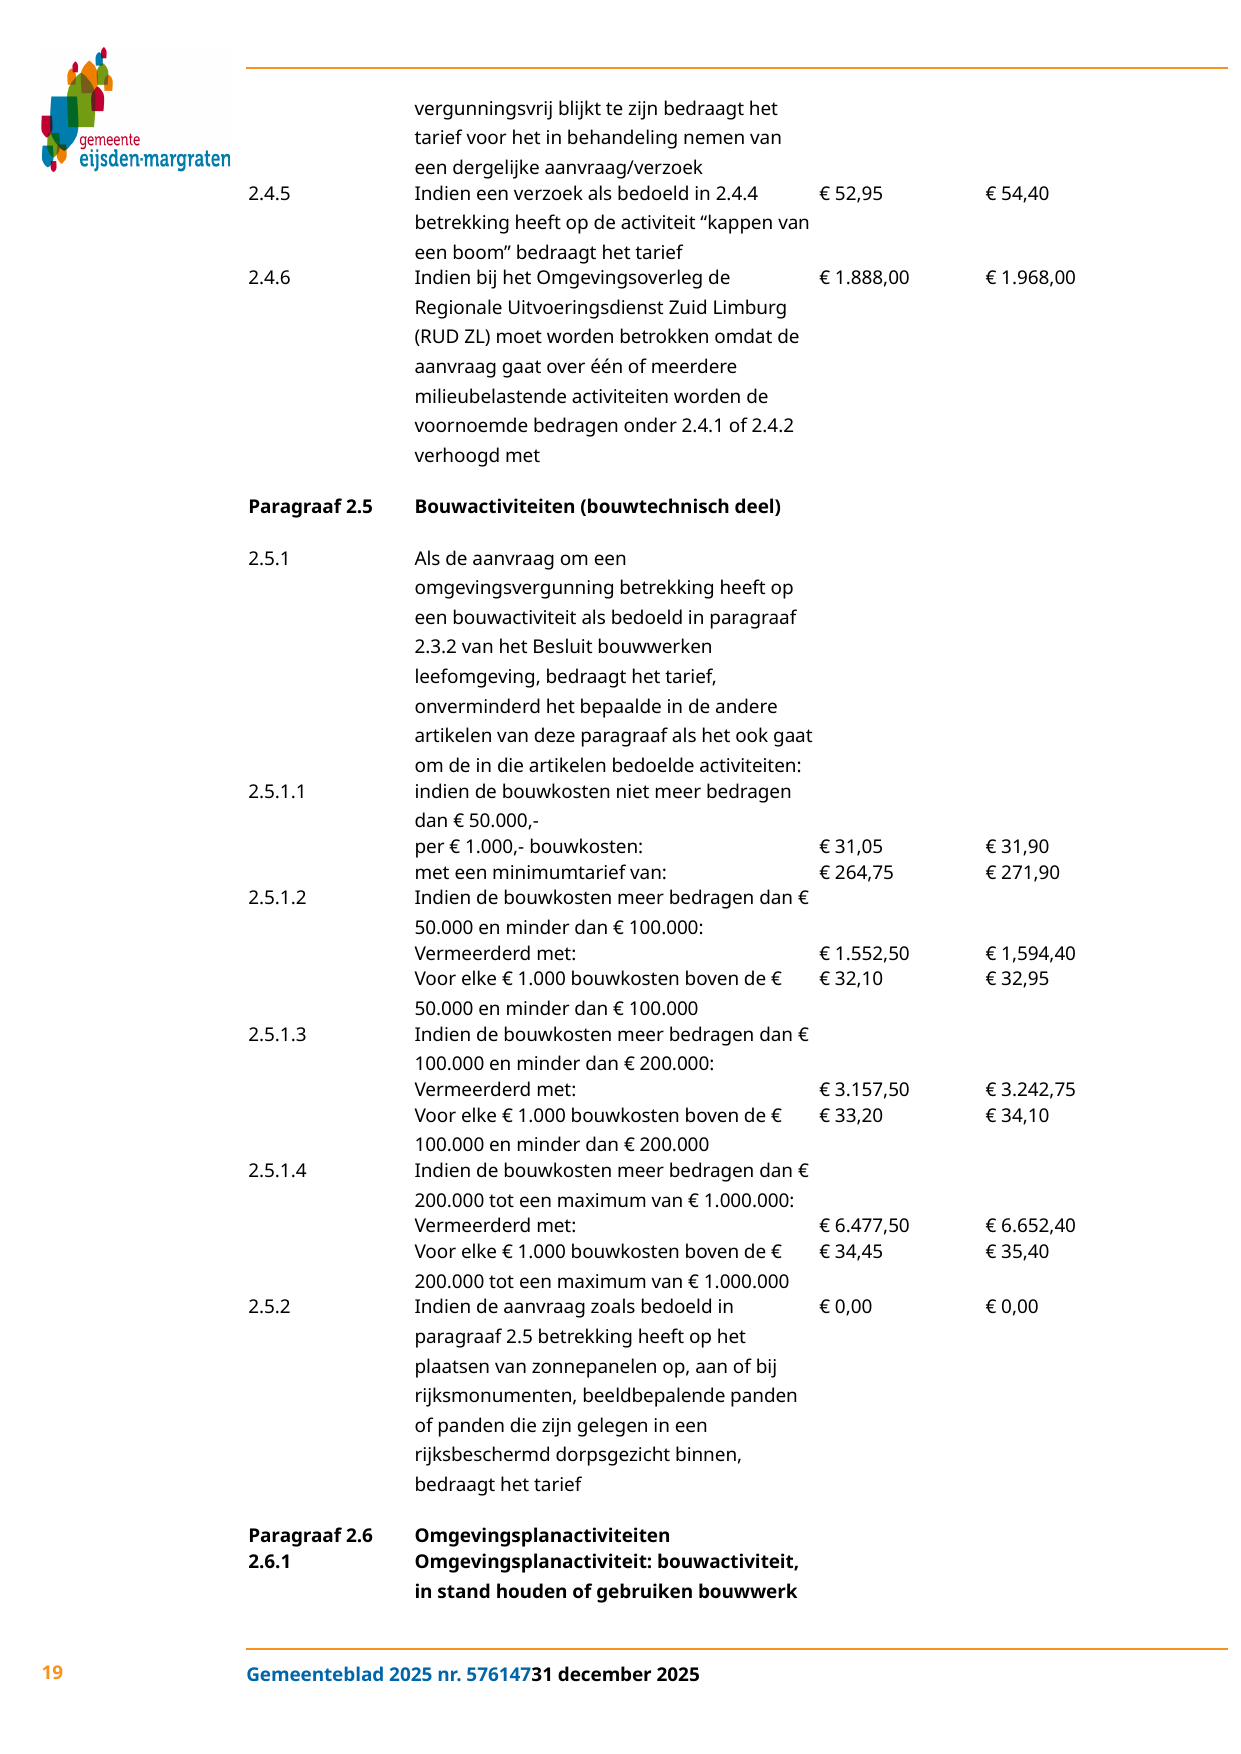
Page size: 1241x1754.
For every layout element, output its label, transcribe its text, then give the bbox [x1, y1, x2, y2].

table_cell [819, 1157, 985, 1213]
table_cell Omgevingsplanactiviteit: bouwactiviteit, in stand houden of gebruiken bouwwerk [414, 1548, 819, 1604]
table_cell Voor elke € 1.000 bouwkosten boven de € 50.000 en minder dan € 100.000 [414, 966, 819, 1021]
table_cell Paragraaf 2.6 [248, 1523, 414, 1548]
table_cell [414, 1497, 819, 1523]
table_cell € 3.157,50 [819, 1076, 985, 1102]
table_cell € 34,45 [819, 1238, 985, 1294]
table_cell [248, 95, 414, 180]
table_cell [819, 519, 985, 545]
table_cell Vermeerderd met: [414, 940, 819, 966]
table_cell [819, 1548, 985, 1604]
table_cell € 34,10 [985, 1102, 1152, 1157]
table_cell € 31,05 [819, 833, 985, 859]
table_cell € 264,75 [819, 859, 985, 884]
table_cell [248, 519, 414, 545]
table_cell € 1.552,50 [819, 940, 985, 966]
table_cell [248, 1497, 414, 1523]
table_cell [985, 1548, 1152, 1604]
table_cell Vermeerderd met: [414, 1213, 819, 1238]
table_cell Als de aanvraag om een omgevingsvergunning betrekking heeft op een bouwactiviteit als bedoeld in paragraaf 2.3.2 van het Besluit bouwwerken leefomgeving, bedraagt het tarief, onverminderd het bepaalde in de andere artikelen van deze paragraaf als het ook gaat om de in die artikelen bedoelde activiteiten: [414, 545, 819, 778]
table_cell [985, 1523, 1152, 1548]
table_cell [414, 519, 819, 545]
table_cell € 271,90 [985, 859, 1152, 884]
table_cell Omgevingsplanactiviteiten [414, 1523, 819, 1548]
table_cell 2.6.1 [248, 1548, 414, 1604]
table_cell Indien de bouwkosten meer bedragen dan € 50.000 en minder dan € 100.000: [414, 885, 819, 940]
table_cell [985, 778, 1152, 833]
table_cell € 31,90 [985, 833, 1152, 859]
table_cell 2.5.2 [248, 1294, 414, 1497]
table_cell [819, 95, 985, 180]
table_cell [819, 494, 985, 519]
table_cell Indien de bouwkosten meer bedragen dan € 200.000 tot een maximum van € 1.000.000: [414, 1157, 819, 1213]
picture [41, 47, 231, 172]
table_cell € 1,594,40 [985, 940, 1152, 966]
table_cell € 1.968,00 [985, 265, 1152, 468]
table_cell 2.4.5 [248, 180, 414, 264]
table_cell € 32,10 [819, 966, 985, 1021]
table_cell € 52,95 [819, 180, 985, 264]
table_cell Vermeerderd met: [414, 1076, 819, 1102]
table_cell Voor elke € 1.000 bouwkosten boven de € 100.000 en minder dan € 200.000 [414, 1102, 819, 1157]
table_cell € 0,00 [819, 1294, 985, 1497]
table_cell € 32,95 [985, 966, 1152, 1021]
table_cell € 35,40 [985, 1238, 1152, 1294]
table_cell € 3.242,75 [985, 1076, 1152, 1102]
table_cell [414, 468, 819, 493]
table_cell 2.5.1.4 [248, 1157, 414, 1294]
table_cell Indien bij het Omgevingsoverleg de Regionale Uitvoeringsdienst Zuid Limburg (RUD ZL) moet worden betrokken omdat de aanvraag gaat over één of meerdere milieubelastende activiteiten worden de voornoemde bedragen onder 2.4.1 of 2.4.2 verhoogd met [414, 265, 819, 468]
table_cell [985, 95, 1152, 180]
table_cell [819, 1021, 985, 1076]
table_cell per € 1.000,- bouwkosten: [414, 833, 819, 859]
table_cell Indien de aanvraag zoals bedoeld in paragraaf 2.5 betrekking heeft op het plaatsen van zonnepanelen op, aan of bij rijksmonumenten, beeldbepalende panden of panden die zijn gelegen in een rijksbeschermd dorpsgezicht binnen, bedraagt het tarief [414, 1294, 819, 1497]
table_cell [985, 1497, 1152, 1523]
table_cell [985, 519, 1152, 545]
table_cell Indien een verzoek als bedoeld in 2.4.4 betrekking heeft op de activiteit “kappen van een boom” bedraagt het tarief [414, 180, 819, 264]
table_cell € 54,40 [985, 180, 1152, 264]
table_cell indien de bouwkosten niet meer bedragen dan € 50.000,- [414, 778, 819, 833]
table_cell € 1.888,00 [819, 265, 985, 468]
table_cell met een minimumtarief van: [414, 859, 819, 884]
table_cell Bouwactiviteiten (bouwtechnisch deel) [414, 494, 819, 519]
table_cell € 6.477,50 [819, 1213, 985, 1238]
table_cell Paragraaf 2.5 [248, 494, 414, 519]
table_cell [819, 545, 985, 778]
table_cell [985, 1021, 1152, 1076]
table_cell 2.5.1 [248, 545, 414, 778]
table_cell 2.5.1.1 [248, 778, 414, 884]
table_cell 2.4.6 [248, 265, 414, 468]
table_cell € 33,20 [819, 1102, 985, 1157]
table_cell [985, 494, 1152, 519]
table_cell [985, 468, 1152, 493]
table_cell [248, 468, 414, 493]
table_cell € 0,00 [985, 1294, 1152, 1497]
table_cell [985, 545, 1152, 778]
table_cell Voor elke € 1.000 bouwkosten boven de € 200.000 tot een maximum van € 1.000.000 [414, 1238, 819, 1294]
table_cell 2.5.1.3 [248, 1021, 414, 1157]
table_cell 2.5.1.2 [248, 885, 414, 1021]
table_cell [819, 1497, 985, 1523]
table_cell [985, 1157, 1152, 1213]
table_cell Indien de bouwkosten meer bedragen dan € 100.000 en minder dan € 200.000: [414, 1021, 819, 1076]
table_cell [819, 885, 985, 940]
table_cell € 6.652,40 [985, 1213, 1152, 1238]
table_cell [819, 778, 985, 833]
table_cell [985, 885, 1152, 940]
table_cell [819, 468, 985, 493]
table_cell [819, 1523, 985, 1548]
table_cell vergunningsvrij blijkt te zijn bedraagt het tarief voor het in behandeling nemen van een dergelijke aanvraag/verzoek [414, 95, 819, 180]
